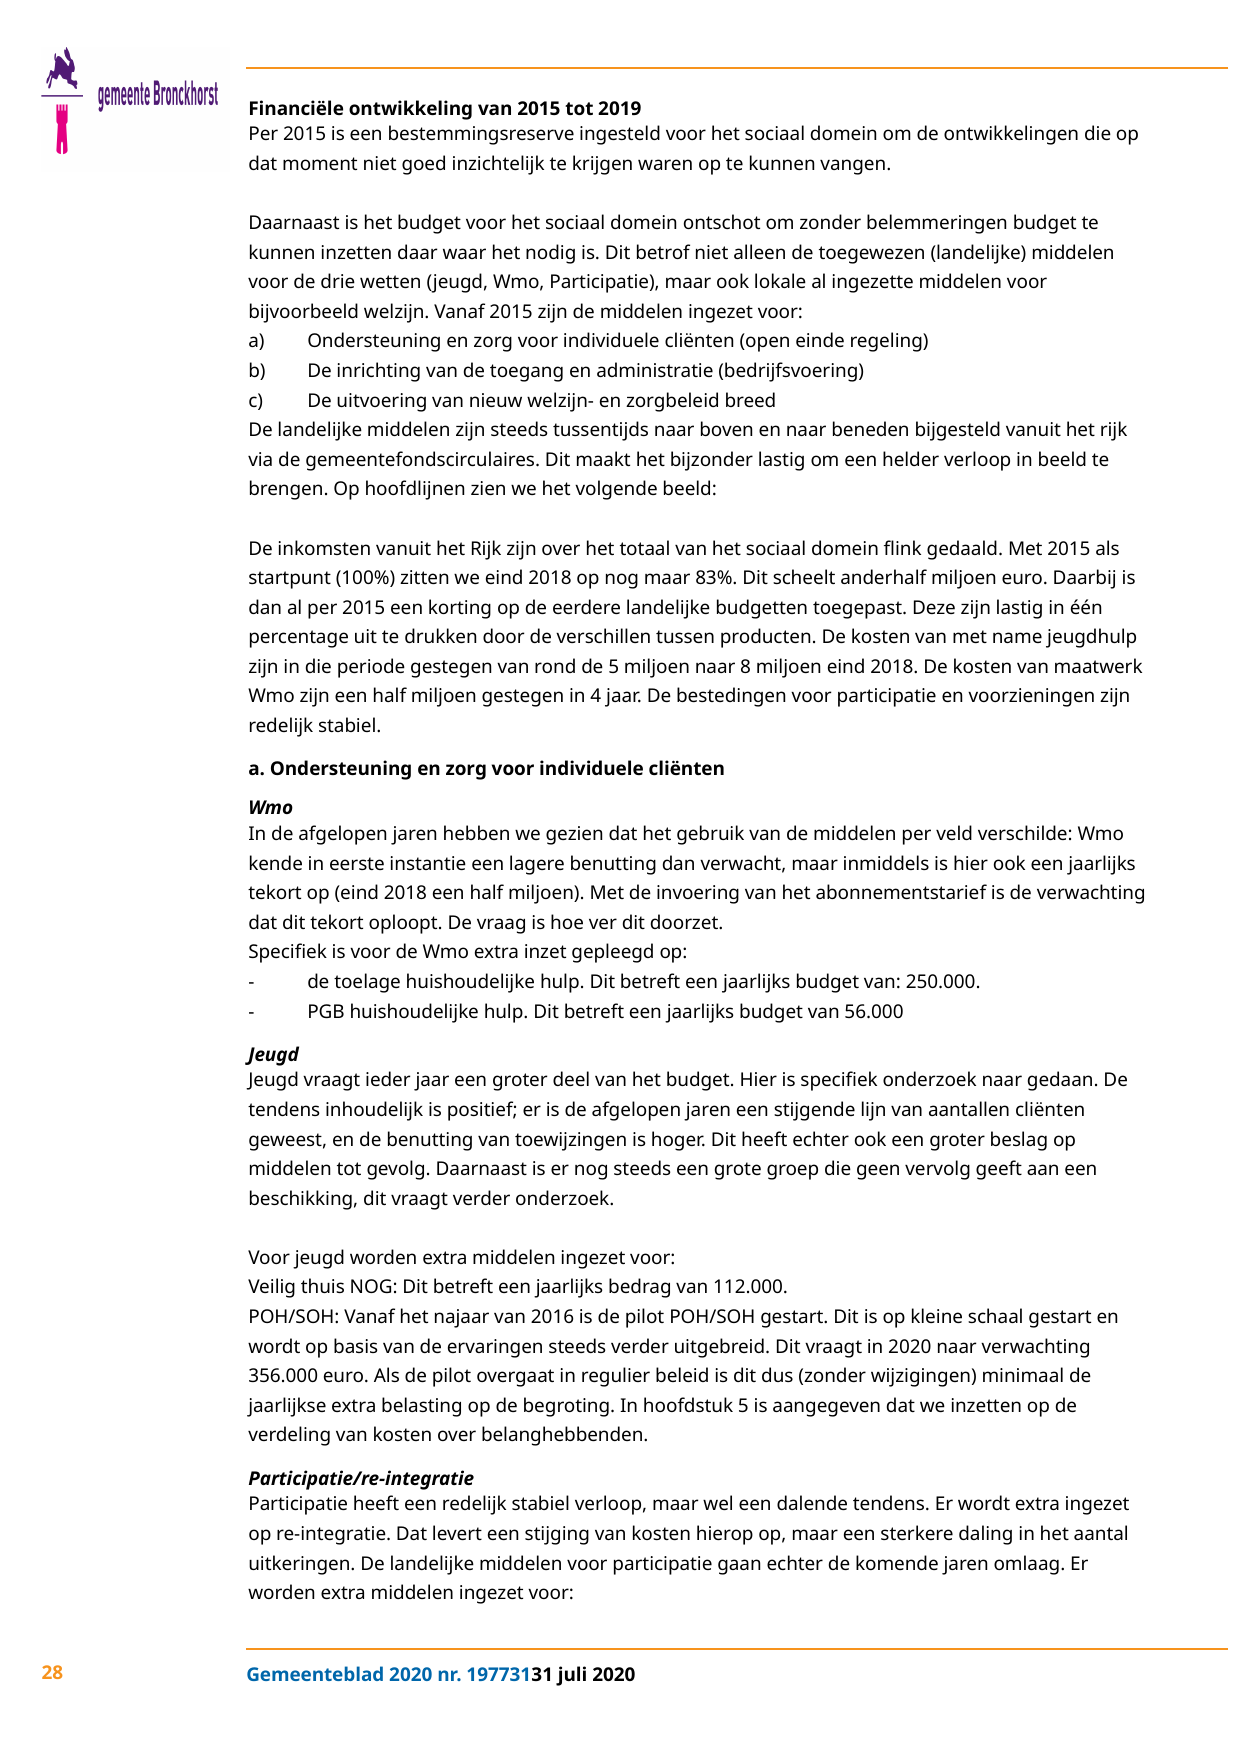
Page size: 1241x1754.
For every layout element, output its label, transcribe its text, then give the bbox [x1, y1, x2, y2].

text De inkomsten vanuit het Rijk zijn over het totaal van het sociaal domein flink gedaald. Met 2015 als startpunt (100%) zitten we eind 2018 op nog maar 83%. Dit scheelt anderhalf miljoen euro. Daarbij is dan al per 2015 een korting op de eerdere landelijke budgetten toegepast. Deze zijn lastig in één percentage uit te drukken door de verschillen tussen producten. De kosten van met name jeugdhulp zijn in die periode gestegen van rond de 5 miljoen naar 8 miljoen eind 2018. De kosten van maatwerk Wmo zijn een half miljoen gestegen in 4 jaar. De bestedingen voor participatie en voorzieningen zijn redelijk stabiel. [248, 535, 1152, 738]
text Jeugd [248, 1041, 1152, 1067]
picture [41, 47, 231, 172]
list Ondersteuning en zorg voor individuele cliënten (open einde regeling) [248, 328, 1152, 353]
text POH/SOH: Vanaf het najaar van 2016 is de pilot POH/SOH gestart. Dit is op kleine schaal gestart en wordt op basis van de ervaringen steeds verder uitgebreid. Dit vraagt in 2020 naar verwachting 356.000 euro. Als de pilot overgaat in regulier beleid is dit dus (zonder wijzigingen) minimaal de jaarlijkse extra belasting op de begroting. In hoofdstuk 5 is aangegeven dat we inzetten op de verdeling van kosten over belanghebbenden. [248, 1303, 1152, 1447]
list De uitvoering van nieuw welzijn- en zorgbeleid breed [248, 387, 1152, 412]
list De inrichting van de toegang en administratie (bedrijfsvoering) [248, 357, 1152, 383]
text Participatie heeft een redelijk stabiel verloop, maar wel een dalende tendens. Er wordt extra ingezet op re-integratie. Dat levert een stijging van kosten hierop op, maar een sterkere daling in het aantal uitkeringen. De landelijke middelen voor participatie gaan echter de komende jaren omlaag. Er worden extra middelen ingezet voor: [248, 1491, 1152, 1605]
text Daarnaast is het budget voor het sociaal domein ontschot om zonder belemmeringen budget te kunnen inzetten daar waar het nodig is. Dit betrof niet alleen de toegewezen (landelijke) middelen voor de drie wetten (jeugd, Wmo, Participatie), maar ook lokale al ingezette middelen voor bijvoorbeeld welzijn. Vanaf 2015 zijn de middelen ingezet voor: [248, 209, 1152, 324]
text Per 2015 is een bestemmingsreserve ingesteld voor het sociaal domein om de ontwikkelingen die op dat moment niet goed inzichtelijk te krijgen waren op te kunnen vangen. [248, 121, 1152, 176]
text In de afgelopen jaren hebben we gezien dat het gebruik van de middelen per veld verschilde: Wmo kende in eerste instantie een lagere benutting dan verwacht, maar inmiddels is hier ook een jaarlijks tekort op (eind 2018 een half miljoen). Met de invoering van het abonnementstarief is de verwachting dat dit tekort oploopt. De vraag is hoe ver dit doorzet. [248, 820, 1152, 935]
text Specifiek is voor de Wmo extra inzet gepleegd op: [248, 939, 1152, 964]
list de toelage huishoudelijke hulp. Dit betreft een jaarlijks budget van: 250.000. [248, 968, 1152, 994]
text Wmo [248, 794, 1152, 820]
text Veilig thuis NOG: Dit betreft een jaarlijks bedrag van 112.000. [248, 1274, 1152, 1299]
text Financiële ontwikkeling van 2015 tot 2019 [248, 95, 1152, 121]
text Participatie/re-integratie [248, 1465, 1152, 1491]
list PGB huishoudelijke hulp. Dit betreft een jaarlijks budget van 56.000 [248, 998, 1152, 1023]
text Voor jeugd worden extra middelen ingezet voor: [248, 1244, 1152, 1270]
text a. Ondersteuning en zorg voor individuele cliënten [248, 755, 1152, 781]
text De landelijke middelen zijn steeds tussentijds naar boven en naar beneden bijgesteld vanuit het rijk via de gemeentefondscirculaires. Dit maakt het bijzonder lastig om een helder verloop in beeld te brengen. Op hoofdlijnen zien we het volgende beeld: [248, 416, 1152, 501]
text Jeugd vraagt ieder jaar een groter deel van het budget. Hier is specifiek onderzoek naar gedaan. De tendens inhoudelijk is positief; er is de afgelopen jaren een stijgende lijn van aantallen cliënten geweest, en de benutting van toewijzingen is hoger. Dit heeft echter ook een groter beslag op middelen tot gevolg. Daarnaast is er nog steeds een grote groep die geen vervolg geeft aan een beschikking, dit vraagt verder onderzoek. [248, 1067, 1152, 1211]
